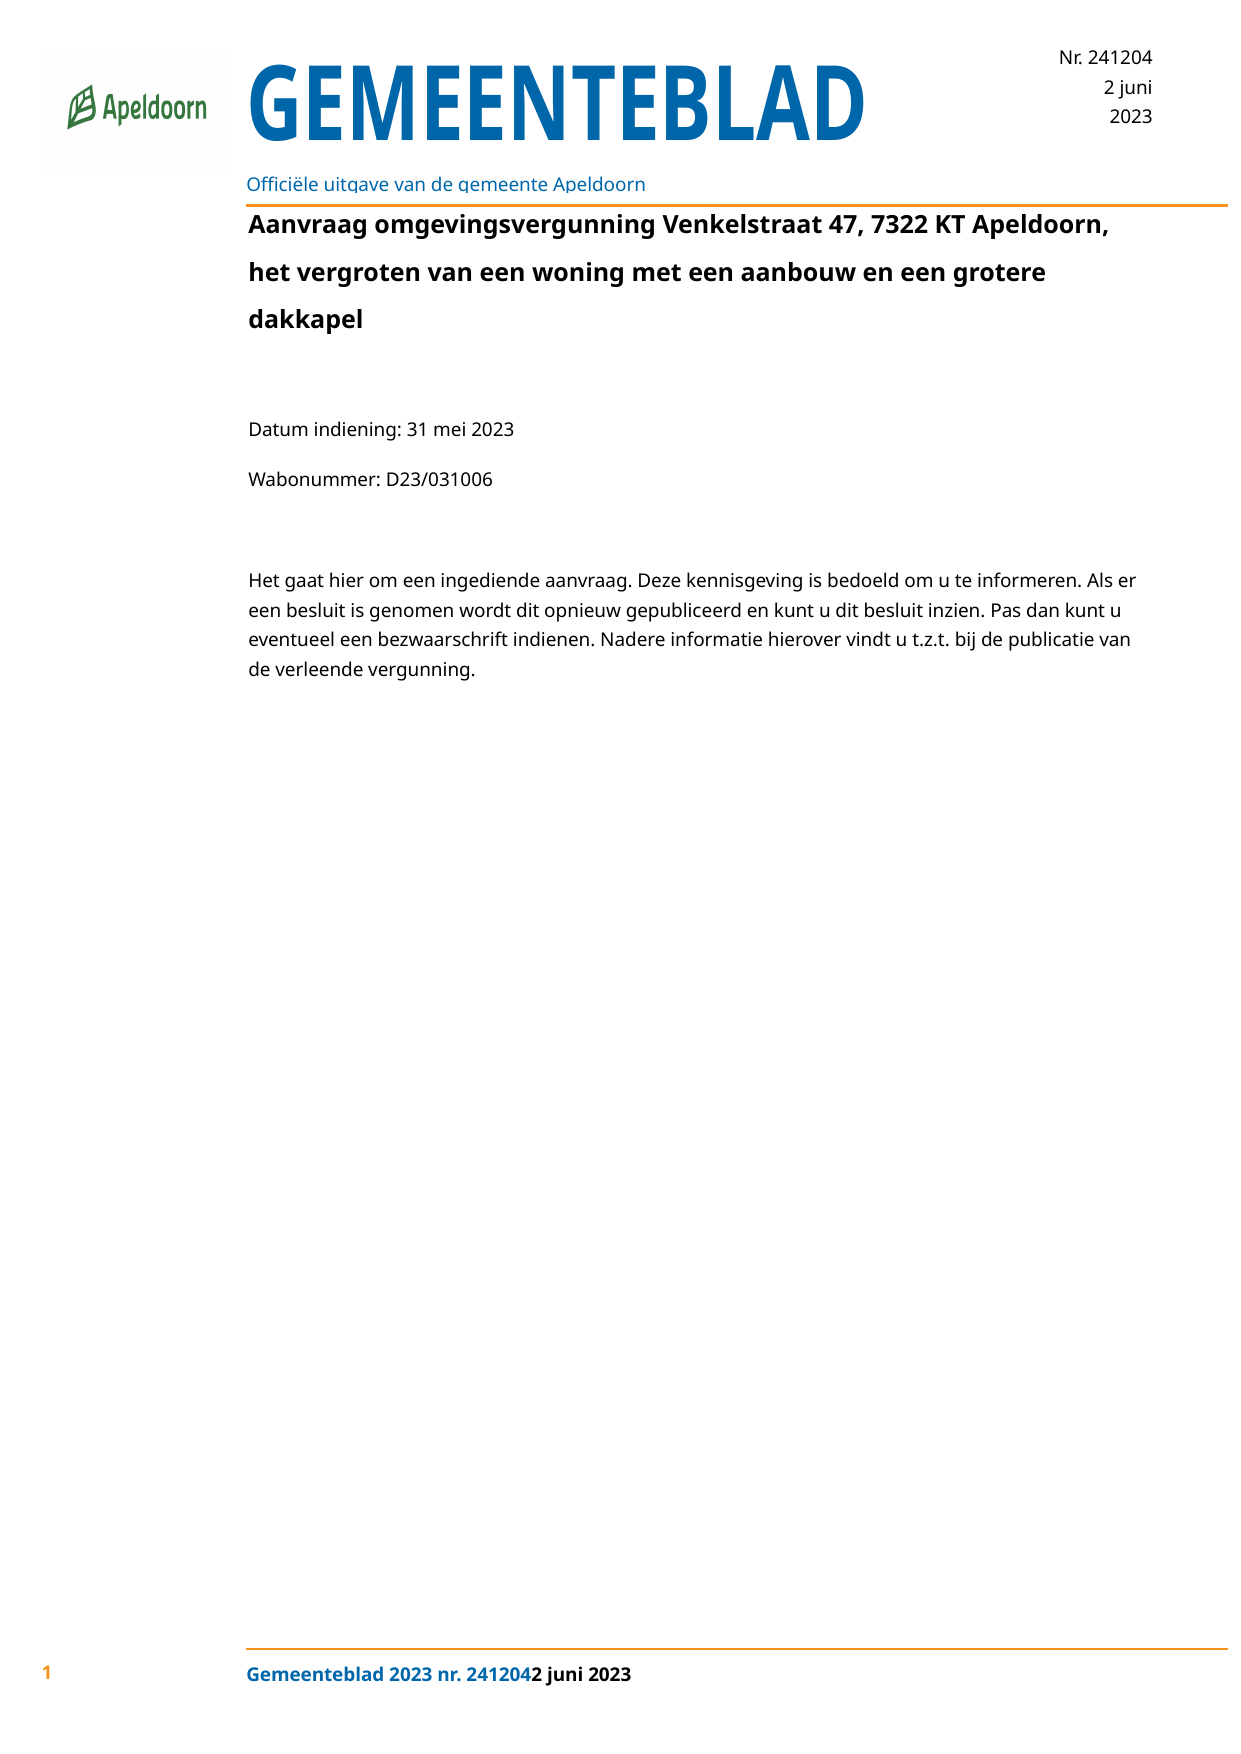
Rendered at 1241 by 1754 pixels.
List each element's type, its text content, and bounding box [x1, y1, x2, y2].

text Wabonummer: D23/031006 [248, 466, 1152, 492]
text Aanvraag omgevingsvergunning Venkelstraat 47, 7322 KT Apeldoorn, het vergroten van een woning met een aanbouw en een grotere dakkapel [248, 207, 1152, 336]
text Het gaat hier om een ingediende aanvraag. Deze kennisgeving is bedoeld om u te informeren. Als er een besluit is genomen wordt dit opnieuw gepubliceerd en kunt u dit besluit inzien. Pas dan kunt u eventueel een bezwaarschrift indienen. Nadere informatie hierover vindt u t.z.t. bij de publicatie van de verleende vergunning. [248, 567, 1152, 682]
text Datum indiening: 31 mei 2023 [248, 416, 1152, 442]
picture [41, 47, 231, 172]
